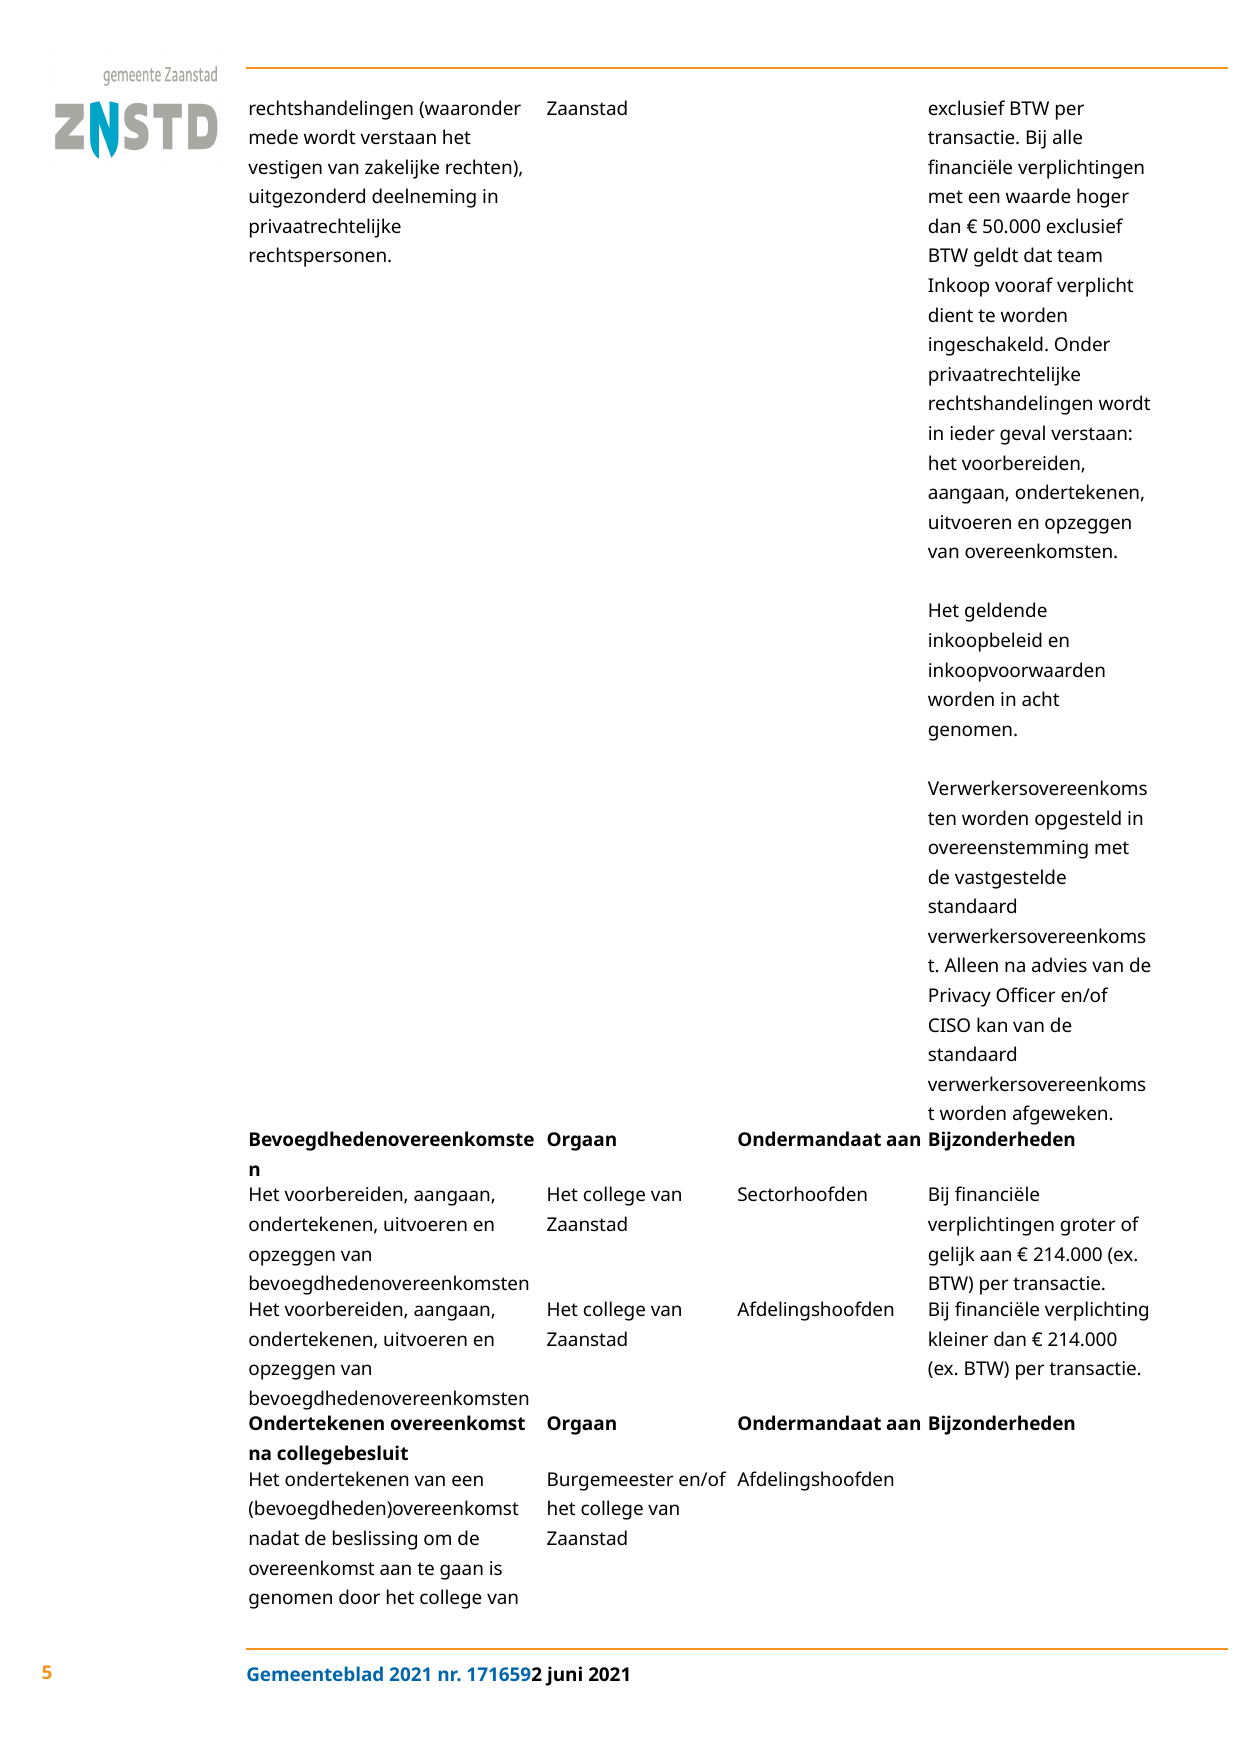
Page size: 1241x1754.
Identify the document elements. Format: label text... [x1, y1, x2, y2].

table_cell Afdelingshoofden [737, 1296, 928, 1411]
table_cell Orgaan [546, 1411, 737, 1466]
table_cell [928, 1466, 1152, 1610]
table_cell exclusief BTW per transactie. Bij alle financiële verplichtingen met een waarde hoger dan € 50.000 exclusief BTW geldt dat team Inkoop vooraf verplicht dient te worden ingeschakeld. Onder privaatrechtelijke rechtshandelingen wordt in ieder geval verstaan: het voorbereiden, aangaan, ondertekenen, uitvoeren en opzeggen van overeenkomsten. Het geldende inkoopbeleid en inkoopvoorwaarden worden in acht genomen. Verwerkersovereenkomsten worden opgesteld in overeenstemming met de vastgestelde standaard verwerkersovereenkomst. Alleen na advies van de Privacy Officer en/of CISO kan van de standaard verwerkersovereenkomst worden afgeweken. [928, 95, 1152, 1126]
table_cell Zaanstad [546, 95, 737, 1126]
table_cell Bij financiële verplichtingen groter of gelijk aan € 214.000 (ex. BTW) per transactie. [928, 1182, 1152, 1296]
table_cell [737, 95, 928, 1126]
table_cell Het voorbereiden, aangaan, ondertekenen, uitvoeren en opzeggen van bevoegdhedenovereenkomsten [248, 1182, 546, 1296]
table_cell Bijzonderheden [928, 1411, 1152, 1466]
table_cell rechtshandelingen (waaronder mede wordt verstaan het vestigen van zakelijke rechten), uitgezonderd deelneming in privaatrechtelijke rechtspersonen. [248, 95, 546, 1126]
table_cell Ondertekenen overeenkomst na collegebesluit [248, 1411, 546, 1466]
table_cell Ondermandaat aan [737, 1126, 928, 1182]
table_cell Het college van Zaanstad [546, 1182, 737, 1296]
table_cell Het voorbereiden, aangaan, ondertekenen, uitvoeren en opzeggen van bevoegdhedenovereenkomsten [248, 1296, 546, 1411]
table_cell Sectorhoofden [737, 1182, 928, 1296]
table_cell Orgaan [546, 1126, 737, 1182]
table_cell Het ondertekenen van een (bevoegdheden)overeenkomst nadat de beslissing om de overeenkomst aan te gaan is genomen door het college van [248, 1466, 546, 1610]
table_cell Bijzonderheden [928, 1126, 1152, 1182]
table_cell Bij financiële verplichting kleiner dan € 214.000 (ex. BTW) per transactie. [928, 1296, 1152, 1411]
table_cell Afdelingshoofden [737, 1466, 928, 1610]
table_cell Burgemeester en/of het college van Zaanstad [546, 1466, 737, 1610]
picture [41, 47, 231, 172]
table_cell Bevoegdhedenovereenkomsten [248, 1126, 546, 1182]
table_cell Ondermandaat aan [737, 1411, 928, 1466]
table_cell Het college van Zaanstad [546, 1296, 737, 1411]
